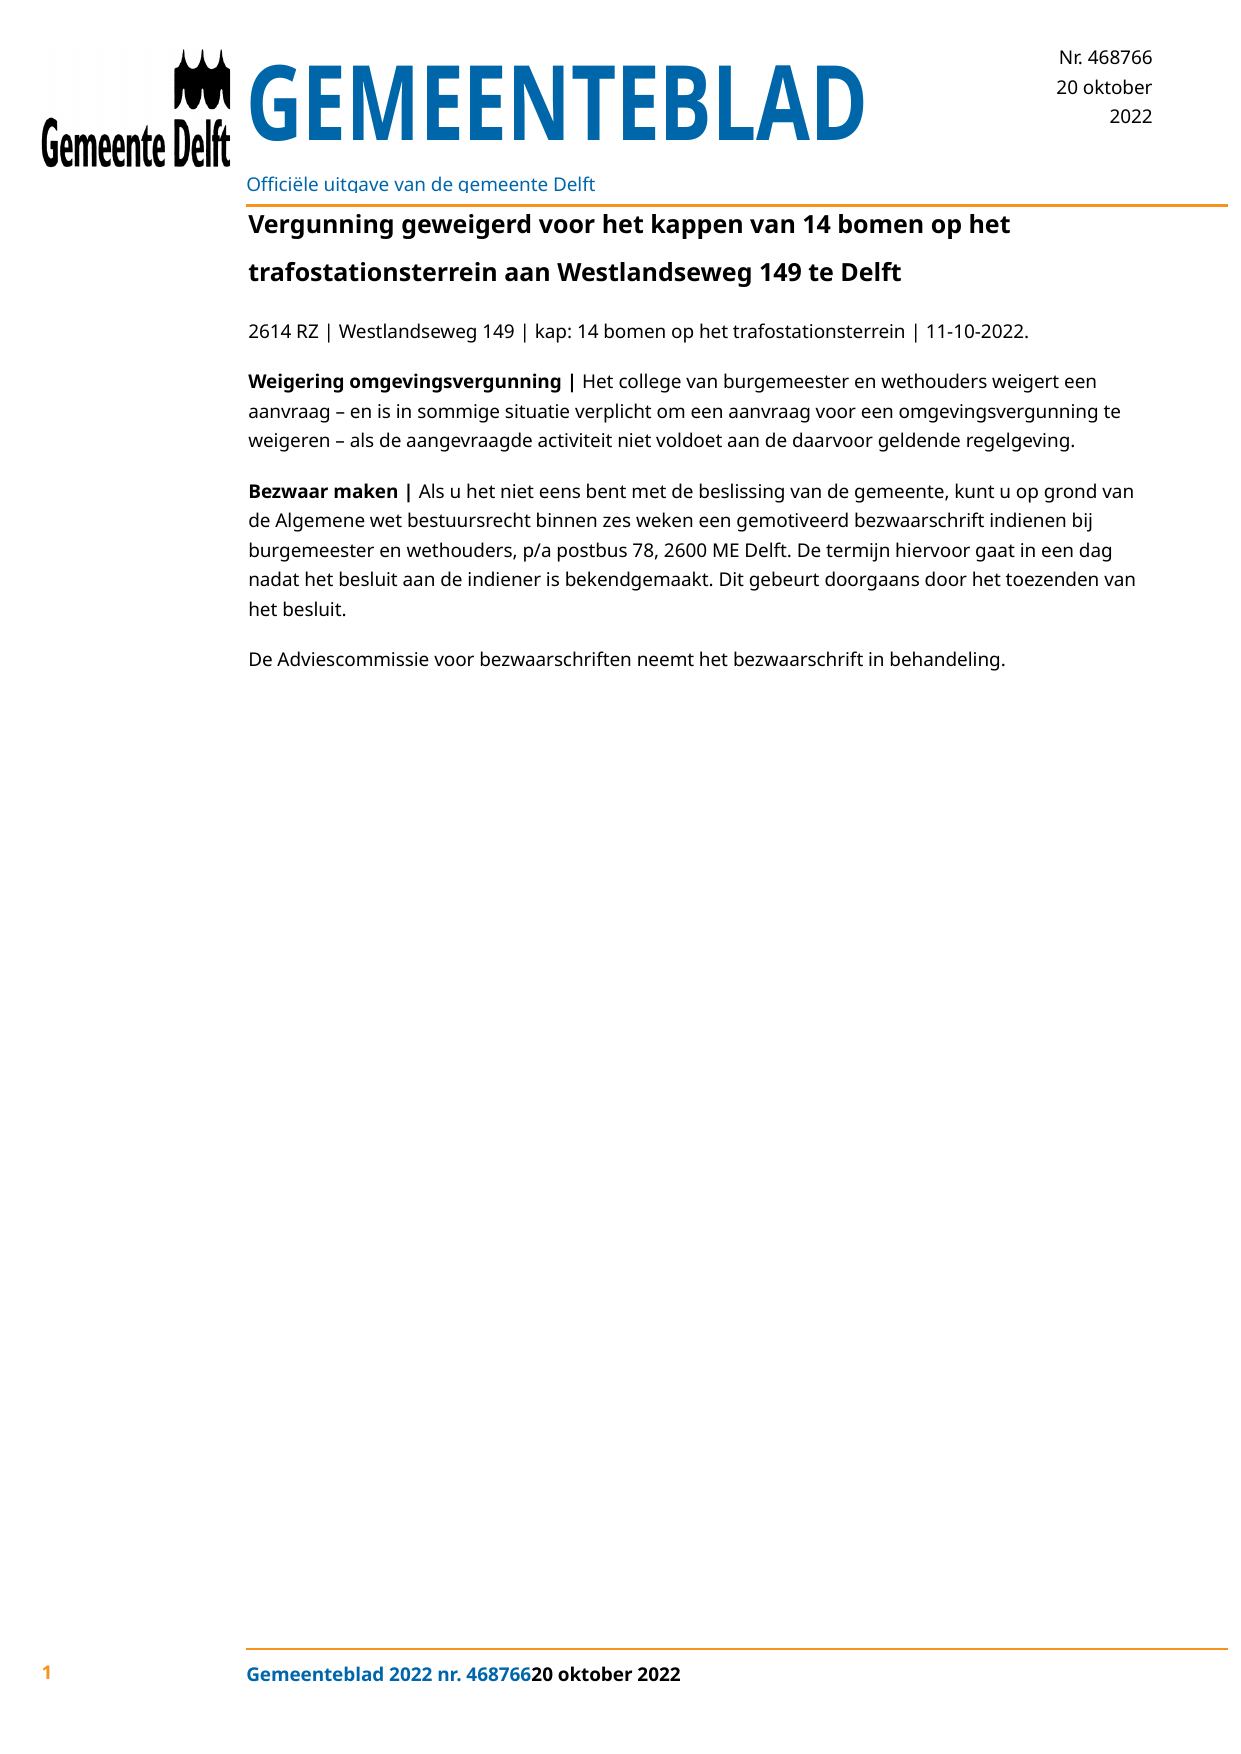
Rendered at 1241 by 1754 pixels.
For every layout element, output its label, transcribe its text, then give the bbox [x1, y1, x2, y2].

text Bezwaar maken | Als u het niet eens bent met de beslissing van de gemeente, kunt u op grond van de Algemene wet bestuursrecht binnen zes weken een gemotiveerd bezwaarschrift indienen bij burgemeester en wethouders, p/a postbus 78, 2600 ME Delft. De termijn hiervoor gaat in een dag nadat het besluit aan de indiener is bekendgemaakt. Dit gebeurt doorgaans door het toezenden van het besluit. [248, 478, 1152, 622]
picture [41, 47, 231, 172]
text Weigering omgevingsvergunning | Het college van burgemeester en wethouders weigert een aanvraag – en is in sommige situatie verplicht om een aanvraag voor een omgevingsvergunning te weigeren – als de aangevraagde activiteit niet voldoet aan de daarvoor geldende regelgeving. [248, 368, 1152, 453]
text Vergunning geweigerd voor het kappen van 14 bomen op het trafostationsterrein aan Westlandseweg 149 te Delft [248, 207, 1152, 288]
text 2614 RZ | Westlandseweg 149 | kap: 14 bomen op het trafostationsterrein | 11-10-2022. [248, 318, 1152, 344]
text De Adviescommissie voor bezwaarschriften neemt het bezwaarschrift in behandeling. [248, 647, 1152, 672]
